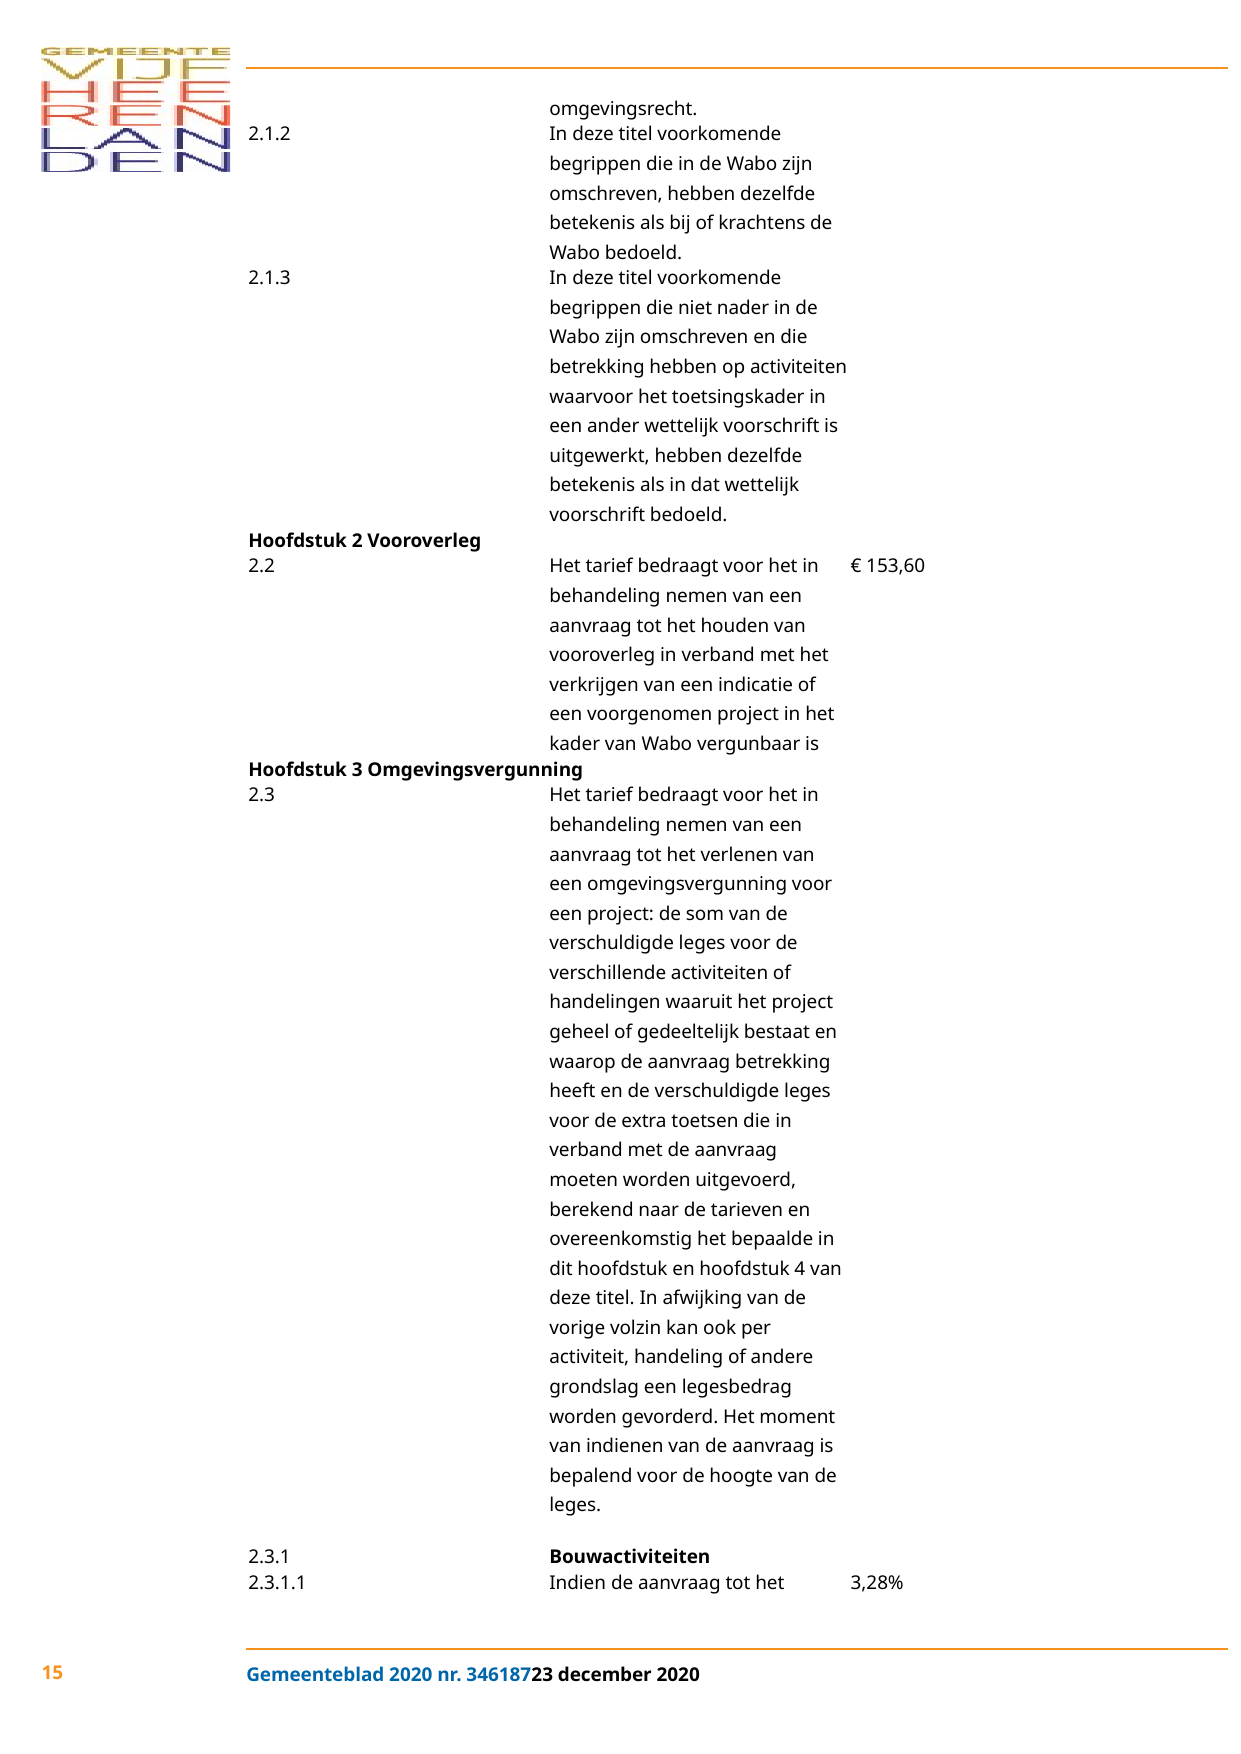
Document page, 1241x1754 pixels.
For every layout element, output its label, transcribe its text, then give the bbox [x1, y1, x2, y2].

table_cell 2.1.2 [248, 121, 549, 264]
picture [41, 47, 231, 172]
table_cell 2.3.1 [248, 1543, 549, 1569]
table_cell 2.1.3 [248, 265, 549, 527]
table_cell Het tarief bedraagt voor het in behandeling nemen van een aanvraag tot het houden van vooroverleg in verband met het verkrijgen van een indicatie of een voorgenomen project in het kader van Wabo vergunbaar is [549, 553, 850, 756]
table_cell Hoofdstuk 3 Omgevingsvergunning [248, 756, 850, 782]
table_cell [850, 265, 1152, 527]
table_cell [549, 1518, 850, 1543]
table_cell Bouwactiviteiten [549, 1543, 850, 1569]
table_cell [850, 527, 1152, 553]
table_cell 3,28% [850, 1569, 1152, 1594]
table_cell [850, 756, 1152, 782]
table_cell [850, 121, 1152, 264]
table_cell [850, 1543, 1152, 1569]
table_cell Indien de aanvraag tot het [549, 1569, 850, 1594]
table_cell [850, 95, 1152, 121]
table_cell In deze titel voorkomende begrippen die niet nader in de Wabo zijn omschreven en die betrekking hebben op activiteiten waarvoor het toetsingskader in een ander wettelijk voorschrift is uitgewerkt, hebben dezelfde betekenis als in dat wettelijk voorschrift bedoeld. [549, 265, 850, 527]
table_cell omgevingsrecht. [549, 95, 850, 121]
table_cell Het tarief bedraagt voor het in behandeling nemen van een aanvraag tot het verlenen van een omgevingsvergunning voor een project: de som van de verschuldigde leges voor de verschillende activiteiten of handelingen waaruit het project geheel of gedeeltelijk bestaat en waarop de aanvraag betrekking heeft en de verschuldigde leges voor de extra toetsen die in verband met de aanvraag moeten worden uitgevoerd, berekend naar de tarieven en overeenkomstig het bepaalde in dit hoofdstuk en hoofdstuk 4 van deze titel. In afwijking van de vorige volzin kan ook per activiteit, handeling of andere grondslag een legesbedrag worden gevorderd. Het moment van indienen van de aanvraag is bepalend voor de hoogte van de leges. [549, 782, 850, 1517]
table_cell [850, 1518, 1152, 1543]
table_cell € 153,60 [850, 553, 1152, 756]
table_cell 2.3.1.1 [248, 1569, 549, 1594]
table_cell 2.2 [248, 553, 549, 756]
table_cell Hoofdstuk 2 Vooroverleg [248, 527, 850, 553]
table_cell [248, 95, 549, 121]
table_cell 2.3 [248, 782, 549, 1517]
table_cell [248, 1518, 549, 1543]
table_cell In deze titel voorkomende begrippen die in de Wabo zijn omschreven, hebben dezelfde betekenis als bij of krachtens de Wabo bedoeld. [549, 121, 850, 264]
table_cell [850, 782, 1152, 1517]
